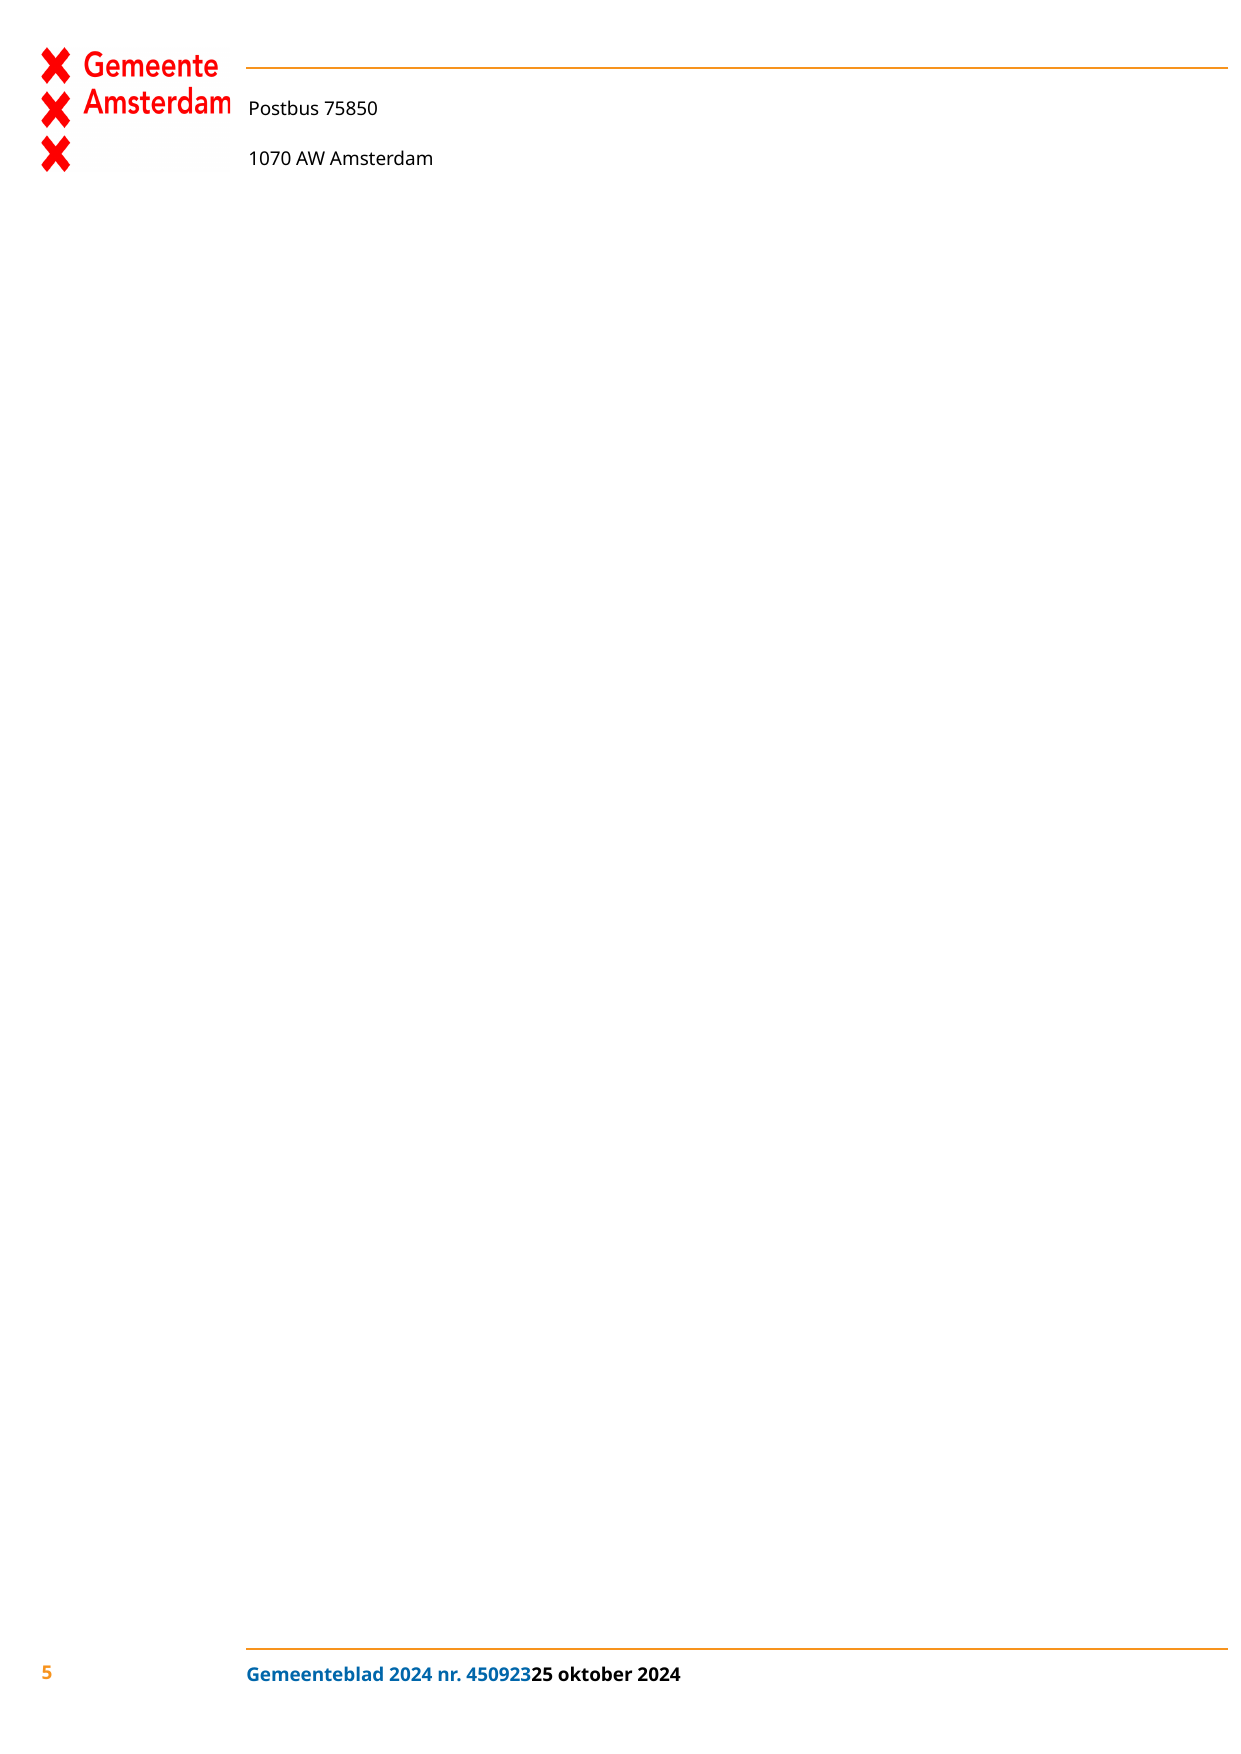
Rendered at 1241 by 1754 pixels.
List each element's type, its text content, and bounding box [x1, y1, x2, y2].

text Postbus 75850 [248, 95, 1152, 121]
picture [41, 47, 231, 172]
text 1070 AW Amsterdam [248, 145, 1152, 171]
